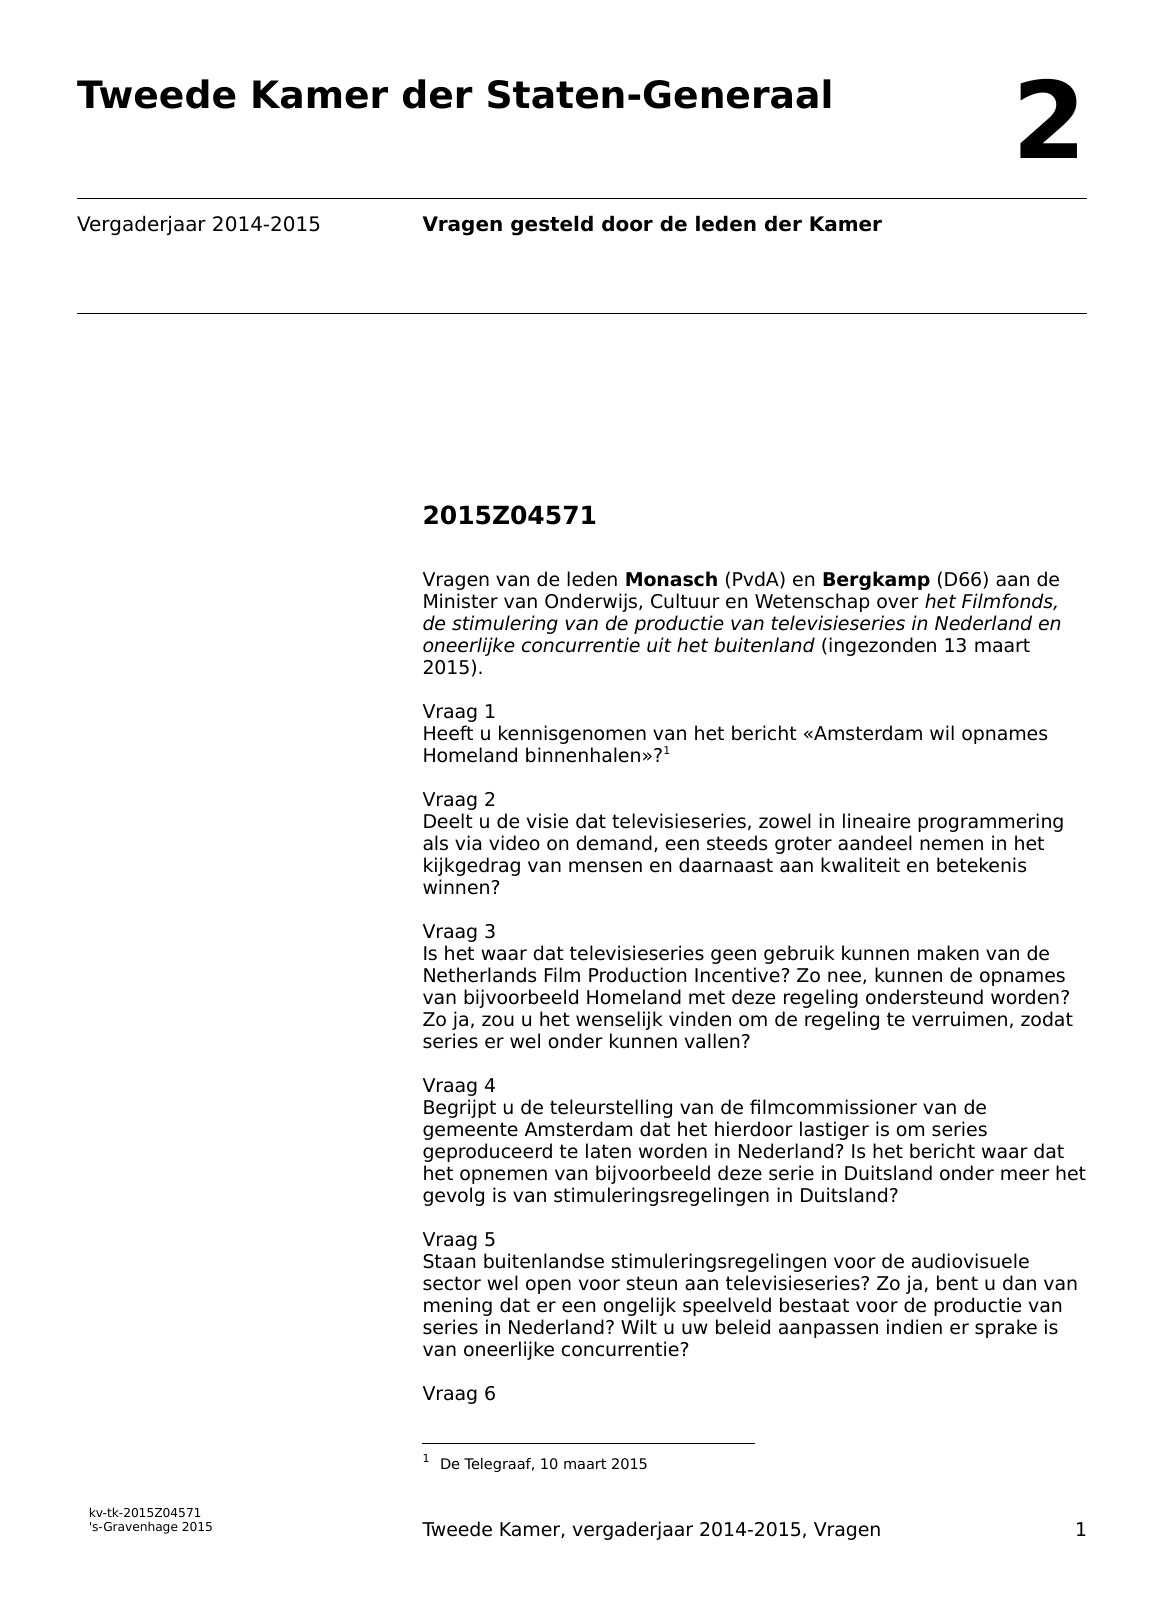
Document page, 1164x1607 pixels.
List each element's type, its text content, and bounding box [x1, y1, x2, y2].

table_header 2 [886, 59, 1087, 198]
text Begrijpt u de teleurstelling van de filmcommissioner van de gemeente Amsterdam dat het hierdoor lastiger is om series geproduceerd te laten worden in Nederland? Is het bericht waar dat het opnemen van bijvoorbeeld deze serie in Duitsland onder meer het gevolg is van stimuleringsregelingen in Duitsland? [422, 1097, 1087, 1207]
text De Telegraaf, 10 maart 2015 [422, 1452, 1087, 1474]
text kv-tk-2015Z04571 [88, 1506, 323, 1520]
text Deelt u de visie dat televisieseries, zowel in lineaire programmering als via video on demand, een steeds groter aandeel nemen in het kijkgedrag van mensen en daarnaast aan kwaliteit en betekenis winnen? [422, 811, 1087, 899]
text Vraag 5 [422, 1229, 1087, 1251]
text Heeft u kennisgenomen van het bericht «Amsterdam wil opnames Homeland binnenhalen»? [422, 723, 1087, 767]
text Staan buitenlandse stimuleringsregelingen voor de audiovisuele sector wel open voor steun aan televisieseries? Zo ja, bent u dan van mening dat er een ongelijk speelveld bestaat voor de productie van series in Nederland? Wilt u uw beleid aanpassen indien er sprake is van oneerlijke concurrentie? [422, 1251, 1087, 1361]
table_cell Vragen gesteld door de leden der Kamer [422, 199, 1087, 313]
text Is het waar dat televisieseries geen gebruik kunnen maken van de Netherlands Film Production Incentive? Zo nee, kunnen de opnames van bijvoorbeeld Homeland met deze regeling ondersteund worden? Zo ja, zou u het wenselijk vinden om de regeling te verruimen, zodat series er wel onder kunnen vallen? [422, 943, 1087, 1053]
text Vragen van de leden Monasch (PvdA) en Bergkamp (D66) aan de Minister van Onderwijs, Cultuur en Wetenschap over het Filmfonds, de stimulering van de productie van televisieseries in Nederland en oneerlijke concurrentie uit het buitenland (ingezonden 13 maart 2015). [422, 569, 1087, 679]
text Vraag 2 [422, 789, 1087, 811]
text Vraag 1 [422, 701, 1087, 723]
text 2015Z04571 [422, 501, 1087, 531]
table_header Tweede Kamer der Staten-Generaal [77, 59, 886, 198]
text Vraag 3 [422, 921, 1087, 943]
text Vraag 4 [422, 1075, 1087, 1097]
text 's-Gravenhage 2015 [88, 1520, 323, 1534]
table_cell Vergaderjaar 2014-2015 [77, 199, 422, 313]
text Vraag 6 [422, 1383, 1087, 1405]
